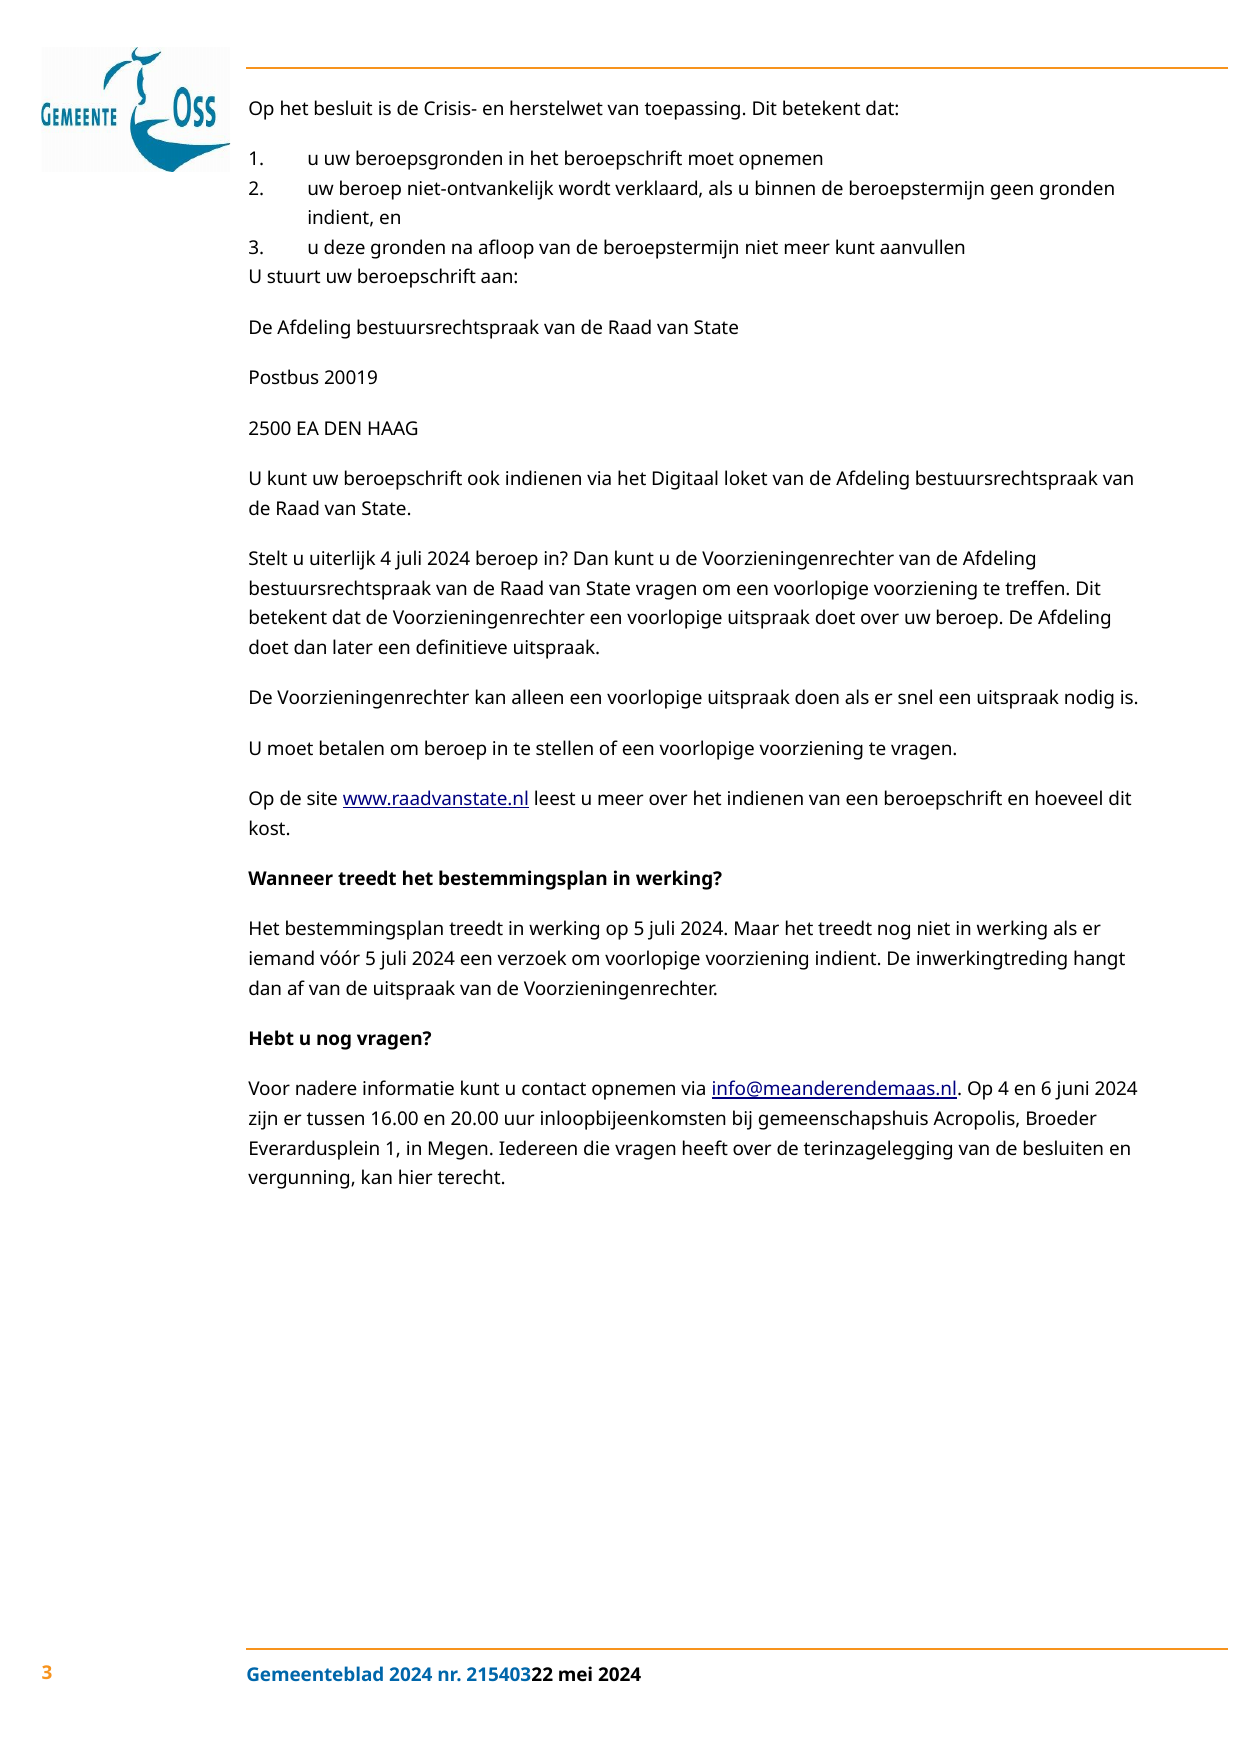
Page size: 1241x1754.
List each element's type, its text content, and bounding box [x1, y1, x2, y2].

text U stuurt uw beroepschrift aan: [248, 263, 1152, 289]
text Op het besluit is de Crisis- en herstelwet van toepassing. Dit betekent dat: [248, 95, 1152, 121]
text Postbus 20019 [248, 364, 1152, 390]
text Wanneer treedt het bestemmingsplan in werking? [248, 865, 1152, 891]
text Voor nadere informatie kunt u contact opnemen via info@meanderendemaas.nl. Op 4 en 6 juni 2024 zijn er tussen 16.00 en 20.00 uur inloopbijeenkomsten bij gemeenschapshuis Acropolis, Broeder Everardusplein 1, in Megen. Iedereen die vragen heeft over de terinzagelegging van de besluiten en vergunning, kan hier terecht. [248, 1076, 1152, 1190]
text 2500 EA DEN HAAG [248, 415, 1152, 441]
list u deze gronden na afloop van de beroepstermijn niet meer kunt aanvullen [248, 234, 1152, 260]
text Op de site www.raadvanstate.nl leest u meer over het indienen van een beroepschrift en hoeveel dit kost. [248, 785, 1152, 841]
text Het bestemmingsplan treedt in werking op 5 juli 2024. Maar het treedt nog niet in werking als er iemand vóór 5 juli 2024 een verzoek om voorlopige voorziening indient. De inwerkingtreding hangt dan af van de uitspraak van de Voorzieningenrechter. [248, 916, 1152, 1001]
list u uw beroepsgronden in het beroepschrift moet opnemen [248, 145, 1152, 171]
text De Afdeling bestuursrechtspraak van de Raad van State [248, 314, 1152, 340]
picture [41, 47, 231, 172]
text Stelt u uiterlijk 4 juli 2024 beroep in? Dan kunt u de Voorzieningenrechter van de Afdeling bestuursrechtspraak van de Raad van State vragen om een voorlopige voorziening te treffen. Dit betekent dat de Voorzieningenrechter een voorlopige uitspraak doet over uw beroep. De Afdeling doet dan later een definitieve uitspraak. [248, 545, 1152, 660]
text U kunt uw beroepschrift ook indienen via het Digitaal loket van de Afdeling bestuursrechtspraak van de Raad van State. [248, 465, 1152, 521]
text De Voorzieningenrechter kan alleen een voorlopige uitspraak doen als er snel een uitspraak nodig is. [248, 684, 1152, 710]
text Hebt u nog vragen? [248, 1025, 1152, 1051]
text U moet betalen om beroep in te stellen of een voorlopige voorziening te vragen. [248, 735, 1152, 761]
list uw beroep niet-ontvankelijk wordt verklaard, als u binnen de beroepstermijn geen gronden indient, en [248, 175, 1152, 230]
